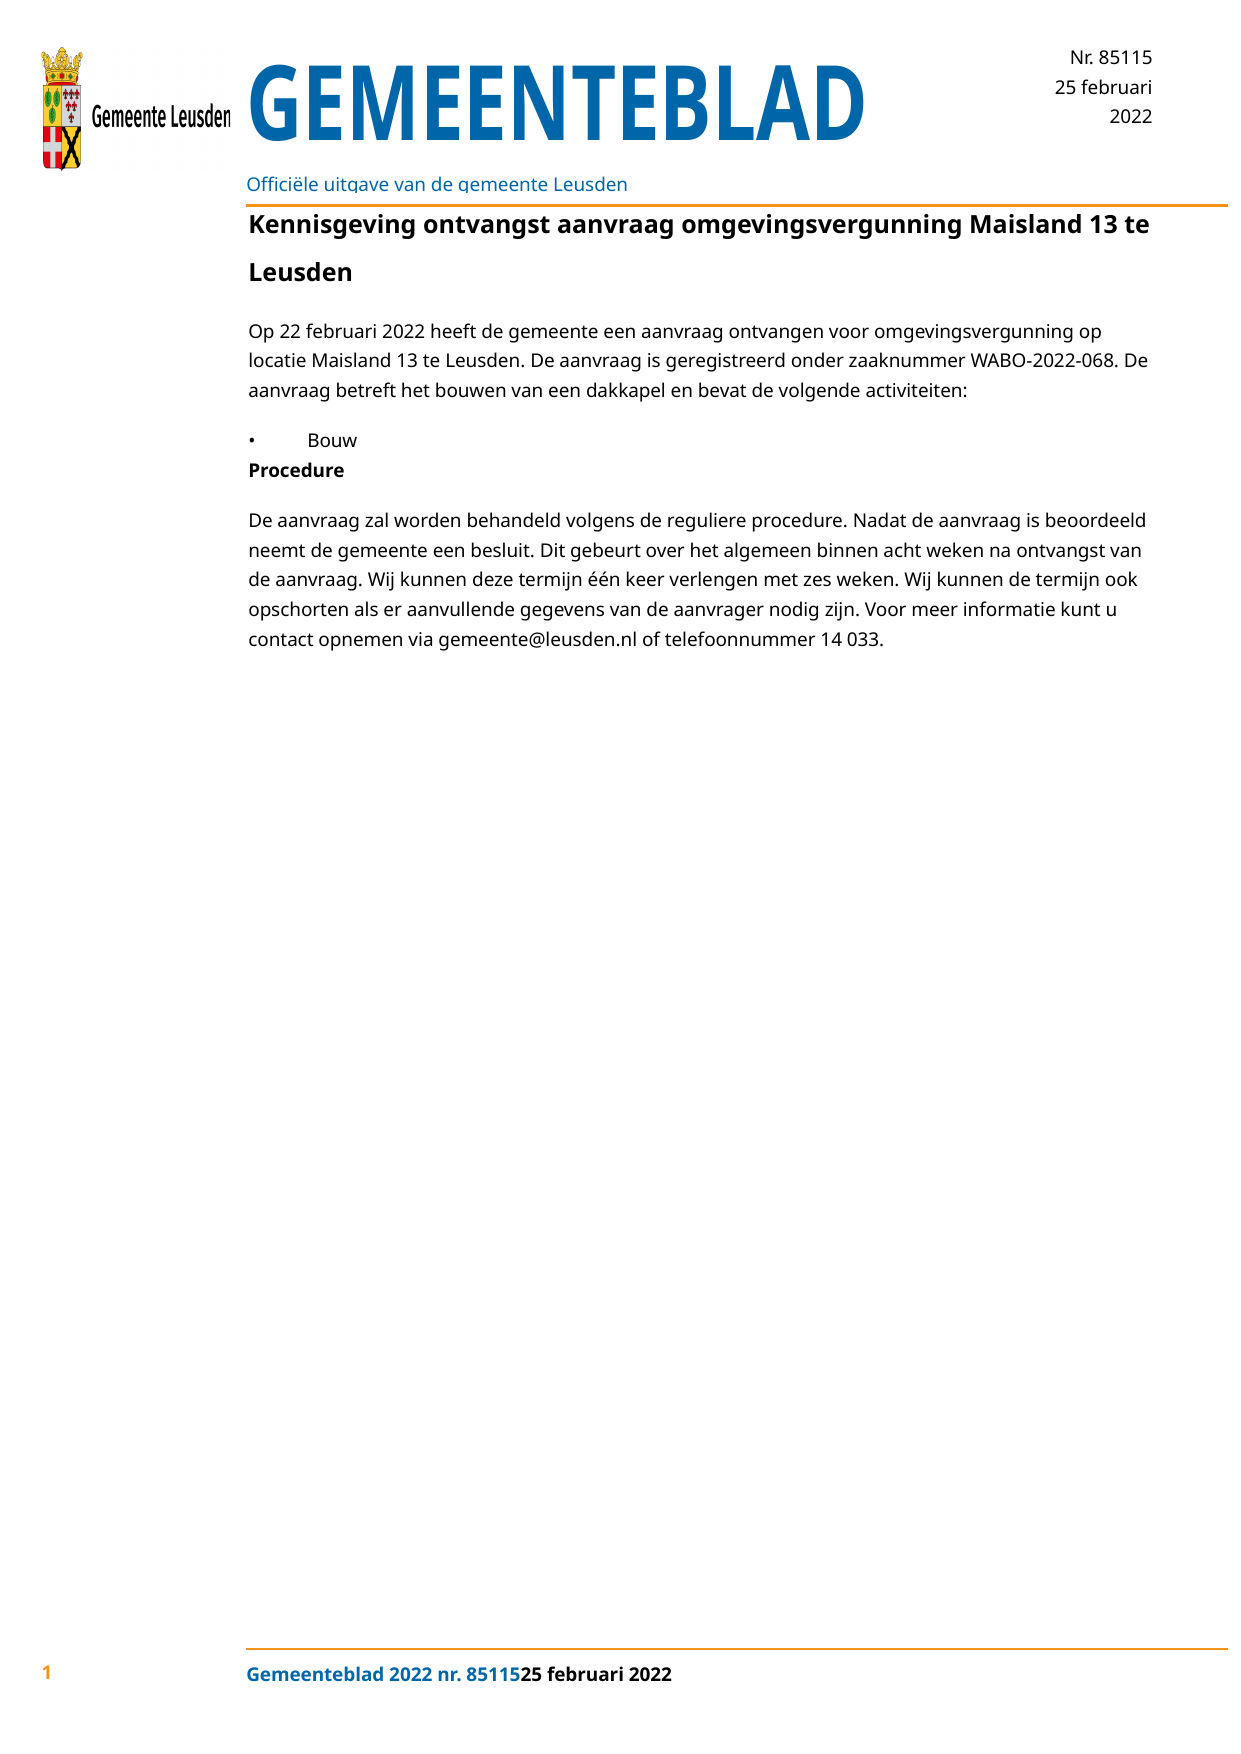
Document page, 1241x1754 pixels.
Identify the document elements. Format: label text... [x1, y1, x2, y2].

text Op 22 februari 2022 heeft de gemeente een aanvraag ontvangen voor omgevingsvergunning op locatie Maisland 13 te Leusden. De aanvraag is geregistreerd onder zaaknummer WABO-2022-068. De aanvraag betreft het bouwen van een dakkapel en bevat de volgende activiteiten: [248, 318, 1152, 403]
text Procedure [248, 457, 1152, 483]
picture [41, 47, 231, 172]
text De aanvraag zal worden behandeld volgens de reguliere procedure. Nadat de aanvraag is beoordeeld neemt de gemeente een besluit. Dit gebeurt over het algemeen binnen acht weken na ontvangst van de aanvraag. Wij kunnen deze termijn één keer verlengen met zes weken. Wij kunnen de termijn ook opschorten als er aanvullende gegevens van de aanvrager nodig zijn. Voor meer informatie kunt u contact opnemen via gemeente@leusden.nl of telefoonnummer 14 033. [248, 507, 1152, 652]
list Bouw [248, 427, 1152, 453]
text Kennisgeving ontvangst aanvraag omgevingsvergunning Maisland 13 te Leusden [248, 207, 1152, 288]
